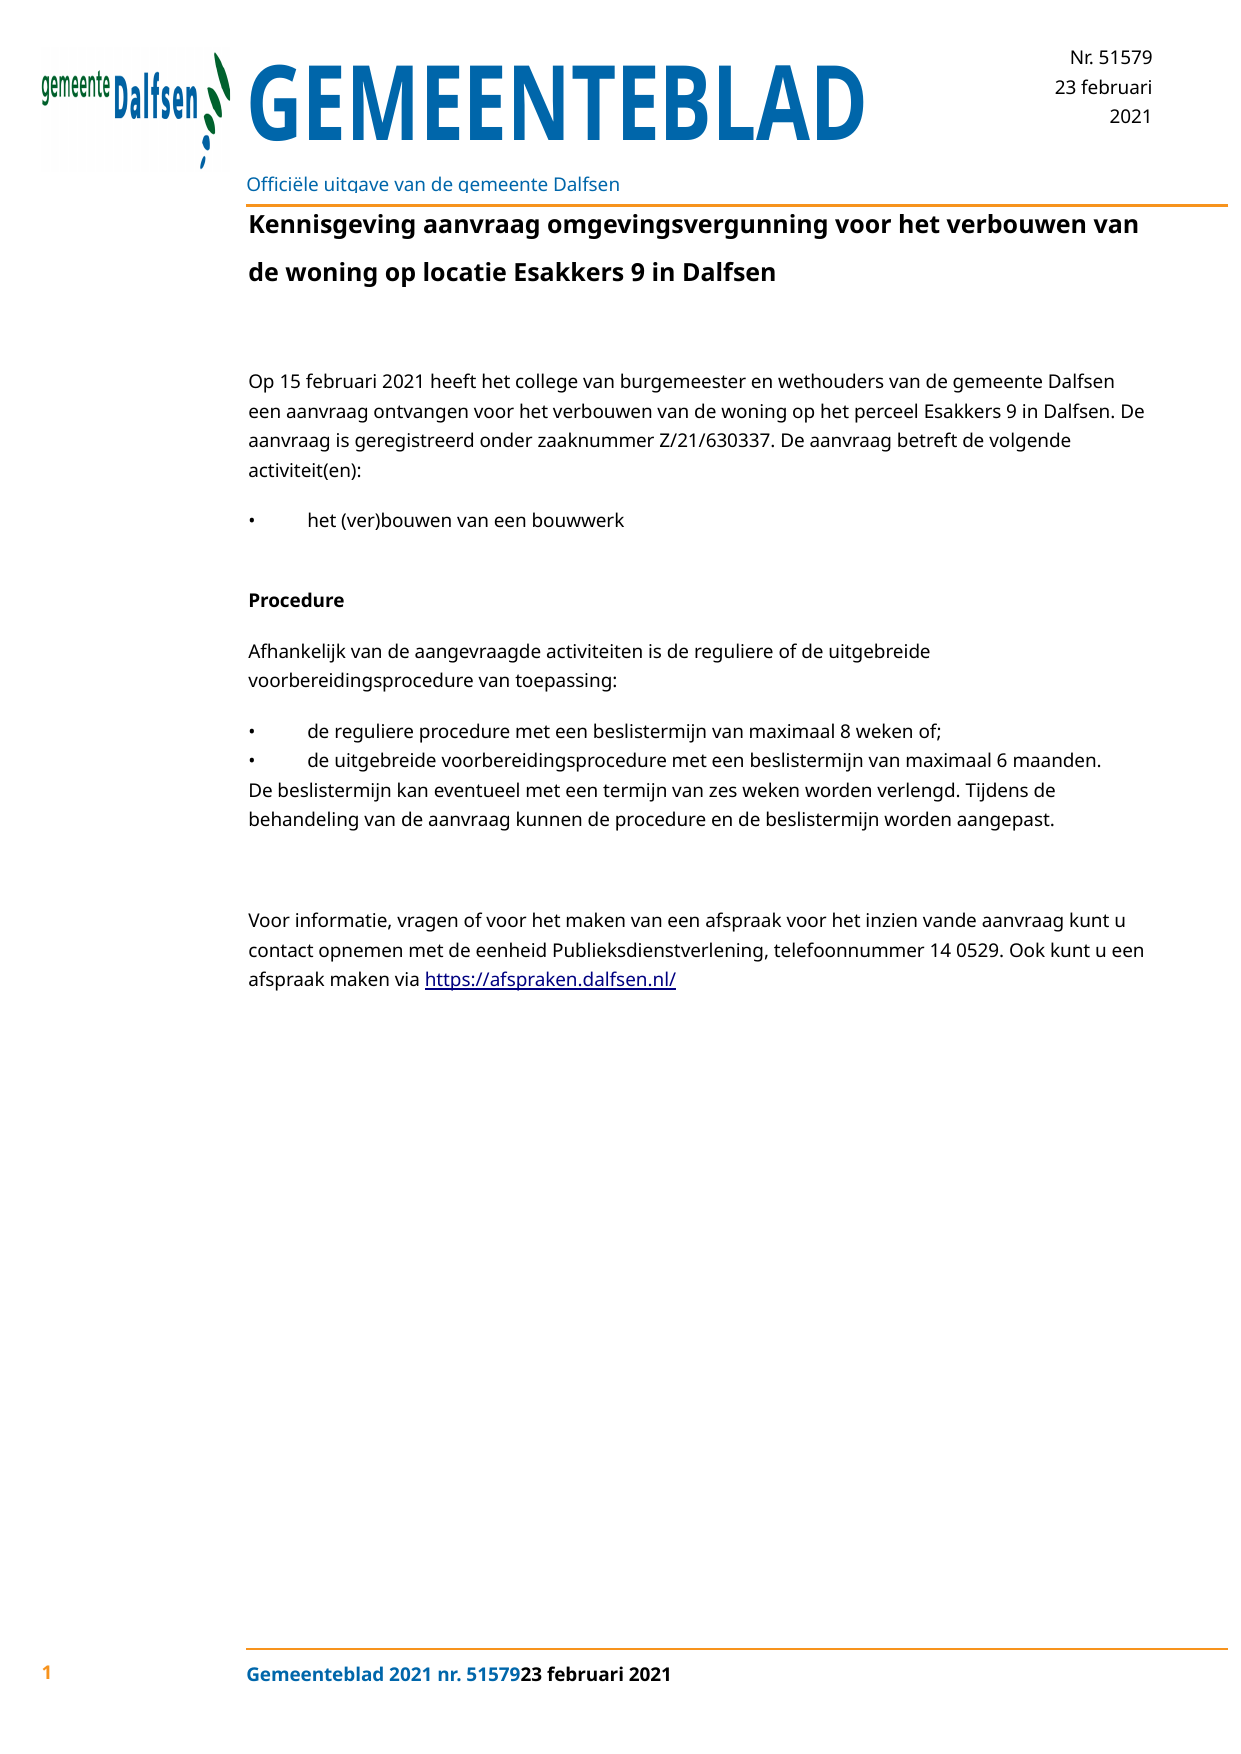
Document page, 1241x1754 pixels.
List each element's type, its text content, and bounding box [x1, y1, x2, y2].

text Procedure [248, 587, 1152, 613]
text Voor informatie, vragen of voor het maken van een afspraak voor het inzien vande aanvraag kunt u contact opnemen met de eenheid Publieksdienstverlening, telefoonnummer 14 0529. Ook kunt u een afspraak maken via https://afspraken.dalfsen.nl/ [248, 907, 1152, 992]
text Kennisgeving aanvraag omgevingsvergunning voor het verbouwen van de woning op locatie Esakkers 9 in Dalfsen [248, 207, 1152, 288]
picture [41, 47, 231, 172]
list het (ver)bouwen van een bouwwerk [248, 507, 1152, 533]
list de uitgebreide voorbereidingsprocedure met een beslistermijn van maximaal 6 maanden. [248, 747, 1152, 773]
text De beslistermijn kan eventueel met een termijn van zes weken worden verlengd. Tijdens de behandeling van de aanvraag kunnen de procedure en de beslistermijn worden aangepast. [248, 777, 1152, 832]
text Op 15 februari 2021 heeft het college van burgemeester en wethouders van de gemeente Dalfsen een aanvraag ontvangen voor het verbouwen van de woning op het perceel Esakkers 9 in Dalfsen. De aanvraag is geregistreerd onder zaaknummer Z/21/630337. De aanvraag betreft de volgende activiteit(en): [248, 368, 1152, 483]
list de reguliere procedure met een beslistermijn van maximaal 8 weken of; [248, 718, 1152, 744]
text Afhankelijk van de aangevraagde activiteiten is de reguliere of de uitgebreide voorbereidingsprocedure van toepassing: [248, 638, 1152, 693]
